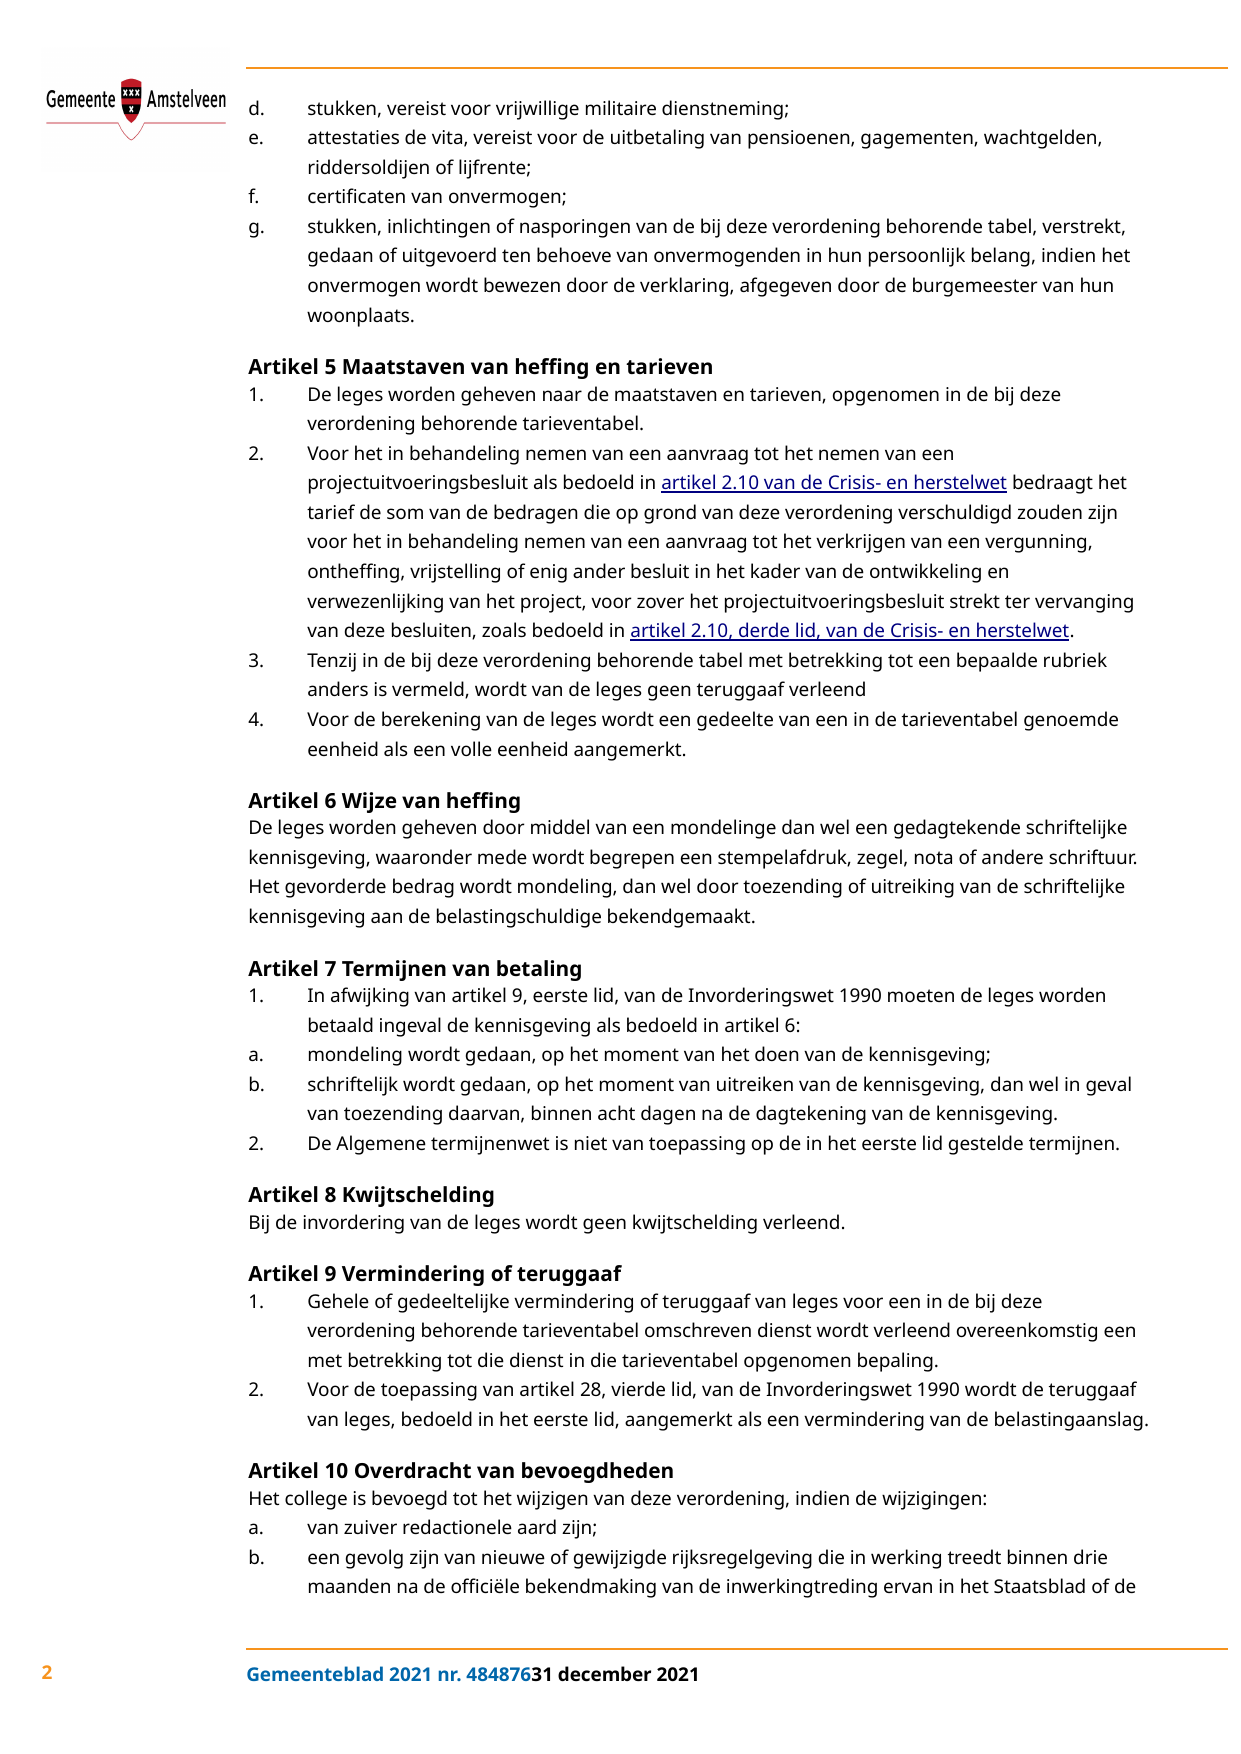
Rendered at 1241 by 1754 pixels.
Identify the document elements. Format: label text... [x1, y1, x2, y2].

text Artikel 9 Vermindering of teruggaaf [248, 1259, 1152, 1288]
text De leges worden geheven door middel van een mondelinge dan wel een gedagtekende schriftelijke kennisgeving, waaronder mede wordt begrepen een stempelafdruk, zegel, nota of andere schriftuur. Het gevorderde bedrag wordt mondeling, dan wel door toezending of uitreiking van de schriftelijke kennisgeving aan de belastingschuldige bekendgemaakt. [248, 814, 1152, 929]
list attestaties de vita, vereist voor de uitbetaling van pensioenen, gagementen, wachtgelden, riddersoldijen of lijfrente; [248, 124, 1152, 180]
list schriftelijk wordt gedaan, op het moment van uitreiken van de kennisgeving, dan wel in geval van toezending daarvan, binnen acht dagen na de dagtekening van de kennisgeving. [248, 1071, 1152, 1126]
list stukken, inlichtingen of nasporingen van de bij deze verordening behorende tabel, verstrekt, gedaan of uitgevoerd ten behoeve van onvermogenden in hun persoonlijk belang, indien het onvermogen wordt bewezen door de verklaring, afgegeven door de burgemeester van hun woonplaats. [248, 213, 1152, 328]
list certificaten van onvermogen; [248, 183, 1152, 209]
text Artikel 6 Wijze van heffing [248, 786, 1152, 814]
list van zuiver redactionele aard zijn; [248, 1514, 1152, 1540]
list mondeling wordt gedaan, op het moment van het doen van de kennisgeving; [248, 1041, 1152, 1067]
list Voor de berekening van de leges wordt een gedeelte van een in de tarieventabel genoemde eenheid als een volle eenheid aangemerkt. [248, 706, 1152, 761]
list Gehele of gedeeltelijke vermindering of teruggaaf van leges voor een in de bij deze verordening behorende tarieventabel omschreven dienst wordt verleend overeenkomstig een met betrekking tot die dienst in die tarieventabel opgenomen bepaling. [248, 1288, 1152, 1373]
text Artikel 8 Kwijtschelding [248, 1181, 1152, 1209]
list Tenzij in de bij deze verordening behorende tabel met betrekking tot een bepaalde rubriek anders is vermeld, wordt van de leges geen teruggaaf verleend [248, 647, 1152, 702]
list In afwijking van artikel 9, eerste lid, van de Invorderingswet 1990 moeten de leges worden betaald ingeval de kennisgeving als bedoeld in artikel 6: [248, 982, 1152, 1037]
list De leges worden geheven naar de maatstaven en tarieven, opgenomen in de bij deze verordening behorende tarieventabel. [248, 381, 1152, 436]
text Artikel 7 Termijnen van betaling [248, 954, 1152, 982]
text Artikel 5 Maatstaven van heffing en tarieven [248, 352, 1152, 381]
text Artikel 10 Overdracht van bevoegdheden [248, 1457, 1152, 1485]
list Voor de toepassing van artikel 28, vierde lid, van de Invorderingswet 1990 wordt de teruggaaf van leges, bedoeld in het eerste lid, aangemerkt als een vermindering van de belastingaanslag. [248, 1377, 1152, 1432]
list stukken, vereist voor vrijwillige militaire dienstneming; [248, 95, 1152, 121]
picture [41, 47, 231, 172]
text Bij de invordering van de leges wordt geen kwijtschelding verleend. [248, 1209, 1152, 1235]
text Het college is bevoegd tot het wijzigen van deze verordening, indien de wijzigingen: [248, 1485, 1152, 1511]
list De Algemene termijnenwet is niet van toepassing op de in het eerste lid gestelde termijnen. [248, 1130, 1152, 1156]
list Voor het in behandeling nemen van een aanvraag tot het nemen van een projectuitvoeringsbesluit als bedoeld in artikel 2.10 van de Crisis- en herstelwet bedraagt het tarief de som van de bedragen die op grond van deze verordening verschuldigd zouden zijn voor het in behandeling nemen van een aanvraag tot het verkrijgen van een vergunning, ontheffing, vrijstelling of enig ander besluit in het kader van de ontwikkeling en verwezenlijking van het project, voor zover het projectuitvoeringsbesluit strekt ter vervanging van deze besluiten, zoals bedoeld in artikel 2.10, derde lid, van de Crisis- en herstelwet. [248, 440, 1152, 643]
list een gevolg zijn van nieuwe of gewijzigde rijksregelgeving die in werking treedt binnen drie maanden na de officiële bekendmaking van de inwerkingtreding ervan in het Staatsblad of de [248, 1544, 1152, 1599]
